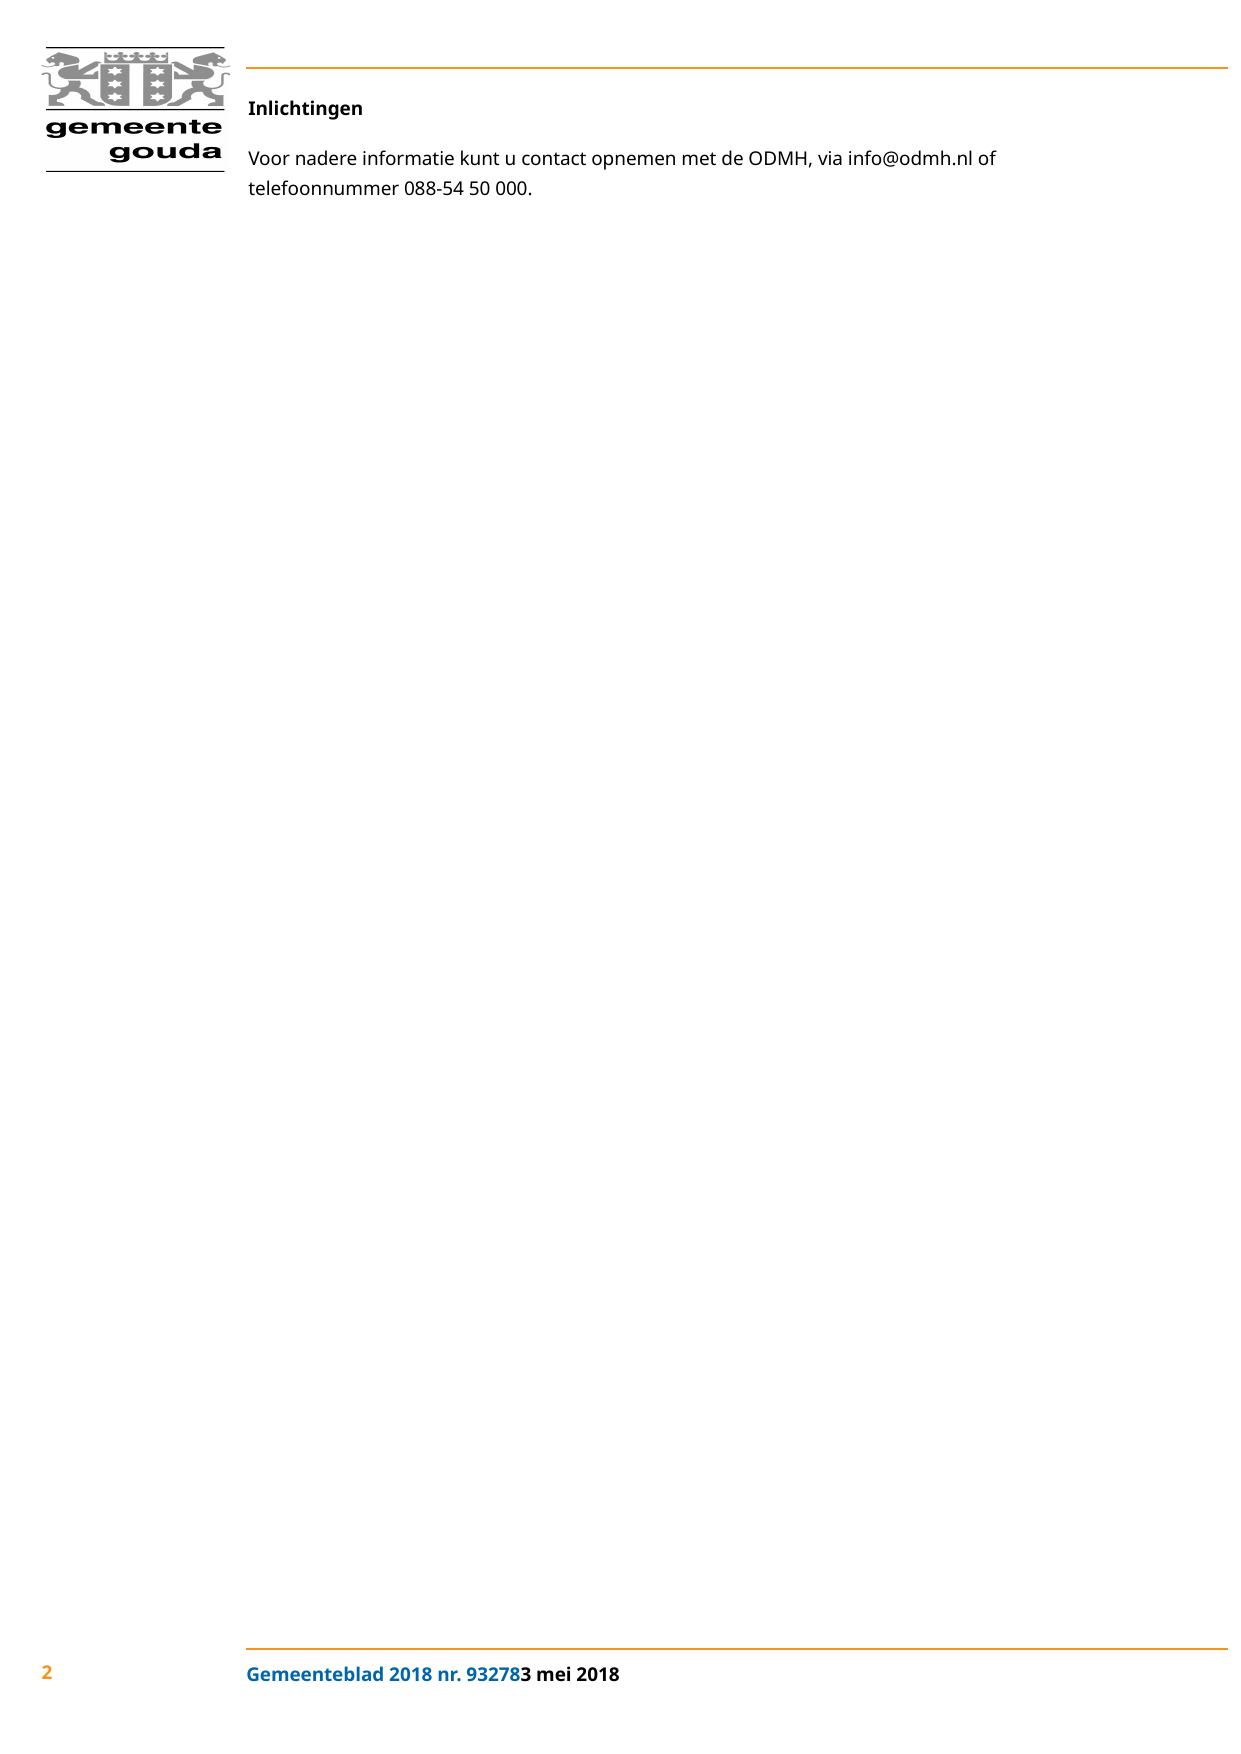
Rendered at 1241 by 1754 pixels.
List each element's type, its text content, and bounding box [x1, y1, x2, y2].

text Inlichtingen [248, 95, 1152, 121]
text Voor nadere informatie kunt u contact opnemen met de ODMH, via info@odmh.nl of telefoonnummer 088-54 50 000. [248, 145, 1152, 201]
picture [41, 47, 231, 172]
